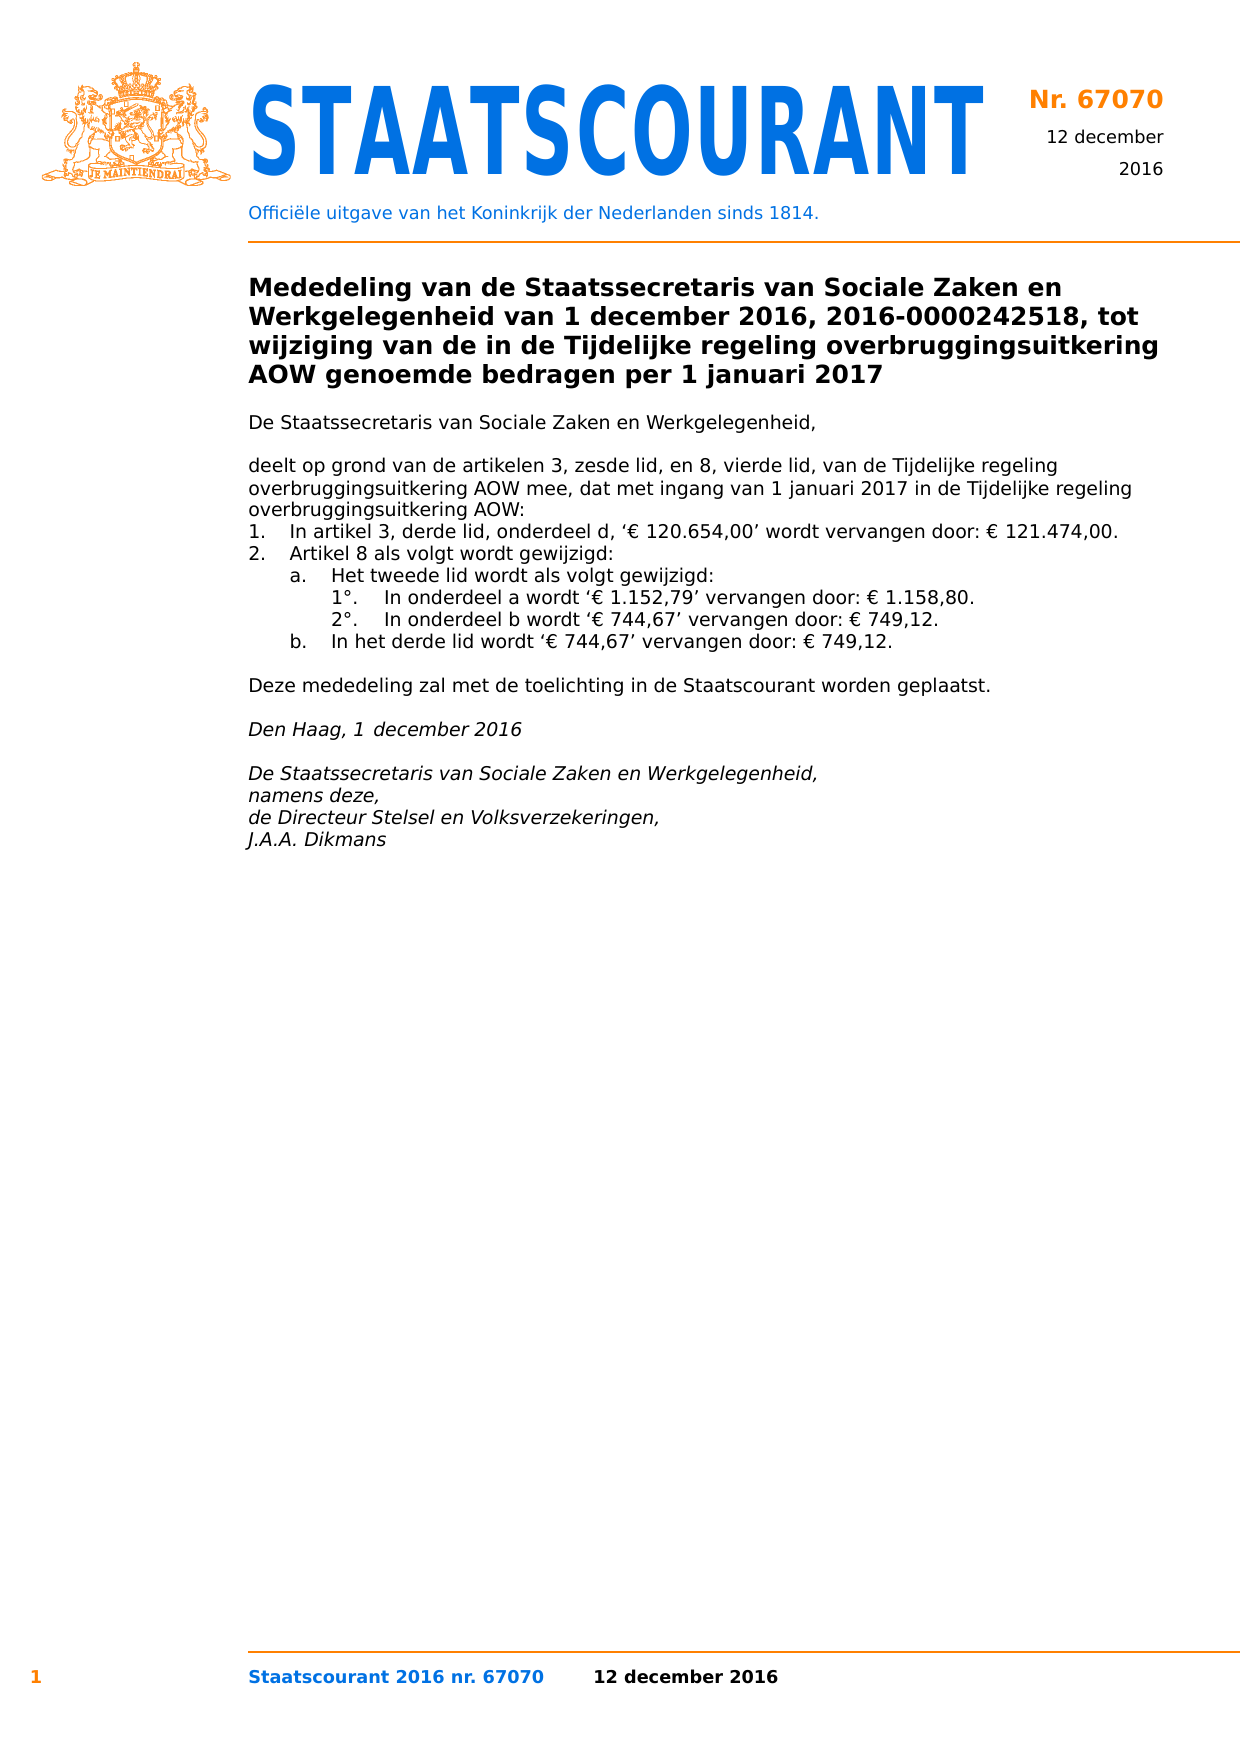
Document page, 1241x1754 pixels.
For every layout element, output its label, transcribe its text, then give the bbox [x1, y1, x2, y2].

text De Staatssecretaris van Sociale Zaken en Werkgelegenheid, [248, 412, 1163, 433]
text Deze mededeling zal met de toelichting in de Staatscourant worden geplaatst. [248, 675, 1163, 697]
subtitle Mededeling van de Staatssecretaris van Sociale Zaken en Werkgelegenheid van 1 december 2016, 2016-0000242518, tot wijziging van de in de Tijdelijke regeling overbruggingsuitkering AOW genoemde bedragen per 1 januari 2017 [248, 273, 1163, 390]
table_header Nr. 67070 [998, 62, 1240, 121]
text 2°. In onderdeel b wordt ‘€ 744,67’ vervangen door: € 749,12. [331, 609, 1163, 631]
text 1°. In onderdeel a wordt ‘€ 1.152,79’ vervangen door: € 1.158,80. [331, 587, 1163, 609]
text Den Haag, 1 december 2016 [248, 719, 1163, 741]
table_header STAATSCOURANT [248, 62, 998, 203]
text deelt op grond van de artikelen 3, zesde lid, en 8, vierde lid, van de Tijdelijke regeling overbruggingsuitkering AOW mee, dat met ingang van 1 januari 2017 in de Tijdelijke regeling overbruggingsuitkering AOW: [248, 455, 1163, 521]
table_cell Officiële uitgave van het Koninkrijk der Nederlanden sinds 1814. [248, 203, 1240, 241]
table_cell 12 december [998, 121, 1240, 153]
text 1. In artikel 3, derde lid, onderdeel d, ‘€ 120.654,00’ wordt vervangen door: € 121.474,00. [248, 521, 1163, 543]
text b. In het derde lid wordt ‘€ 744,67’ vervangen door: € 749,12. [289, 631, 1163, 653]
table_cell 2016 [998, 153, 1240, 203]
text 2. Artikel 8 als volgt wordt gewijzigd: [248, 543, 1163, 565]
text De Staatssecretaris van Sociale Zaken en Werkgelegenheid, namens deze, de Directeur Stelsel en Volksverzekeringen, J.A.A. Dikmans [248, 763, 1163, 851]
table_header [25, 62, 248, 241]
text a. Het tweede lid wordt als volgt gewijzigd: [289, 565, 1163, 587]
picture [41, 62, 231, 186]
